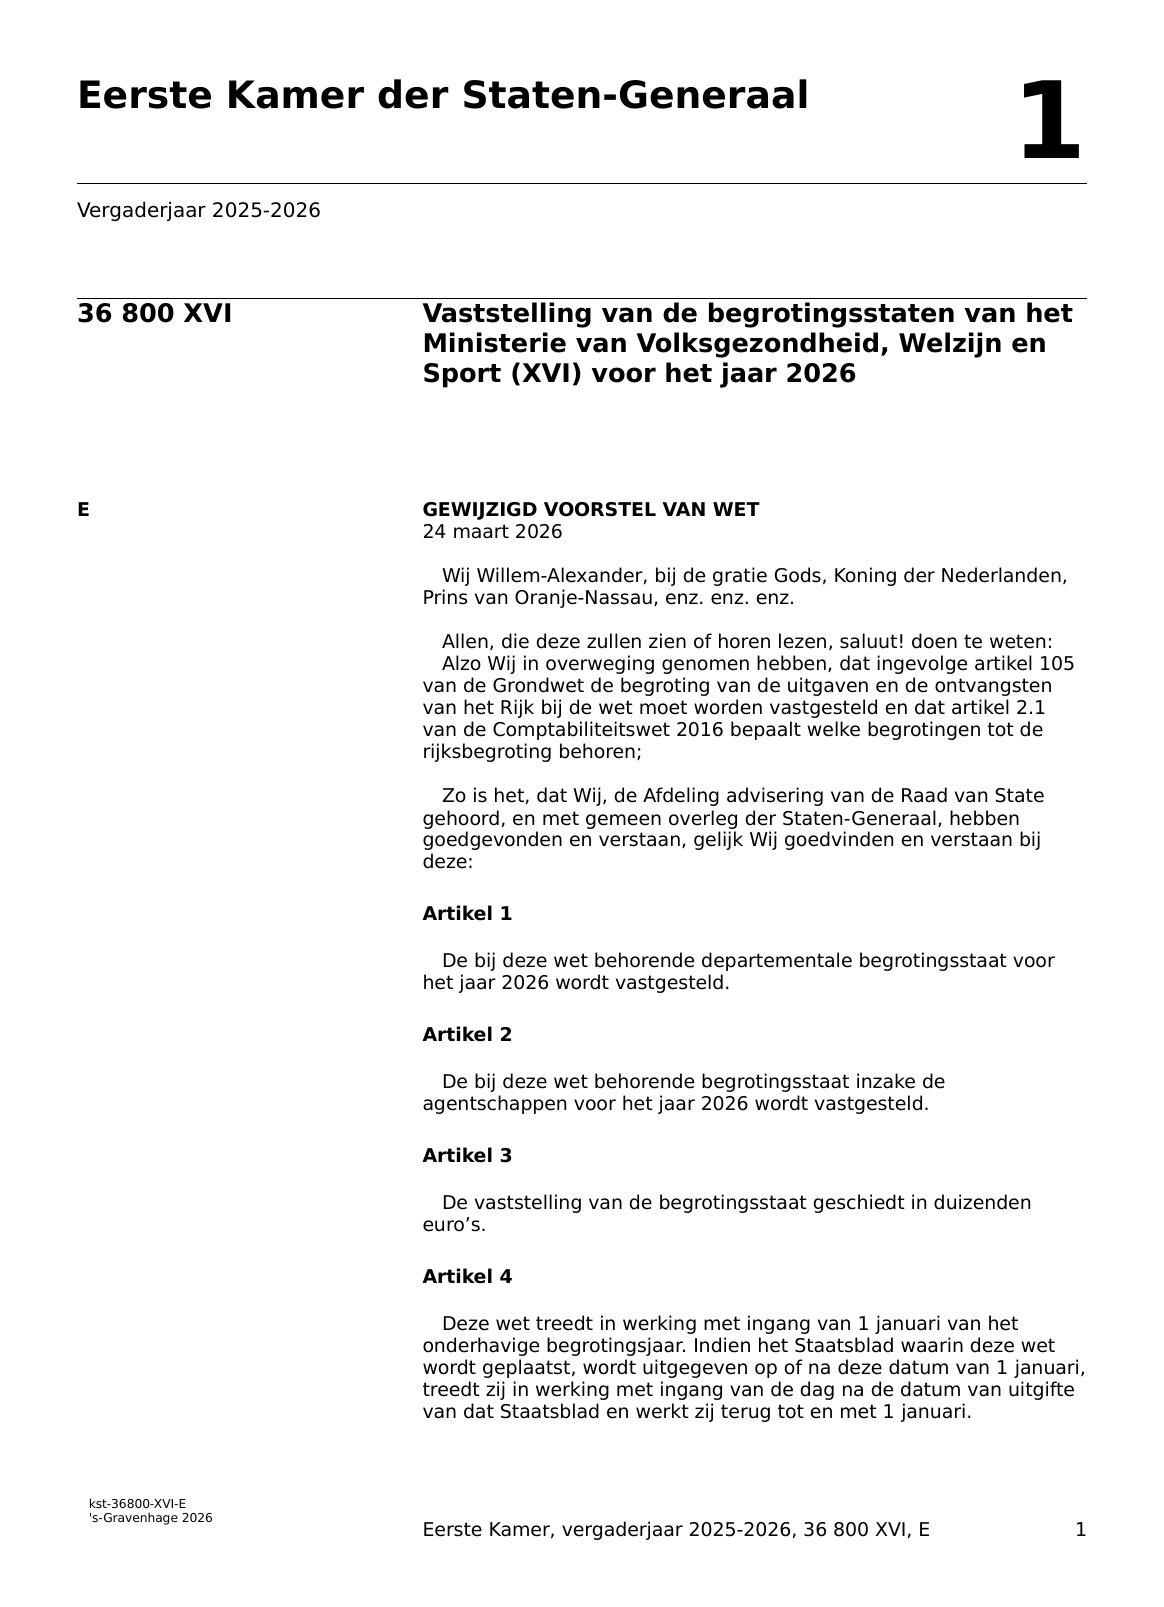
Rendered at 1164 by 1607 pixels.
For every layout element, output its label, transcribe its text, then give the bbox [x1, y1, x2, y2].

text De bij deze wet behorende departementale begrotingsstaat voor het jaar 2026 wordt vastgesteld. [422, 950, 1087, 994]
text Zo is het, dat Wij, de Afdeling advisering van de Raad van State gehoord, en met gemeen overleg der Staten-Generaal, hebben goedgevonden en verstaan, gelijk Wij goedvinden en verstaan bij deze: [422, 785, 1087, 873]
text Alzo Wij in overweging genomen hebben, dat ingevolge artikel 105 van de Grondwet de begroting van de uitgaven en de ontvangsten van het Rijk bij de wet moet worden vastgesteld en dat artikel 2.1 van de Comptabiliteitswet 2016 bepaalt welke begrotingen tot de rijksbegroting behoren; [422, 653, 1087, 763]
subtitle 36 800 XVI Vaststelling van de begrotingsstaten van het Ministerie van Volksgezondheid, Welzijn en Sport (XVI) voor het jaar 2026 [77, 299, 1087, 388]
subtitle Artikel 2 [422, 1024, 1087, 1046]
table_header Eerste Kamer der Staten-Generaal [77, 59, 886, 183]
text 24 maart 2026 [422, 521, 1087, 543]
subtitle Artikel 3 [422, 1145, 1087, 1167]
text Wij Willem-Alexander, bij de gratie Gods, Koning der Nederlanden, Prins van Oranje-Nassau, enz. enz. enz. [422, 565, 1087, 609]
table_cell Vergaderjaar 2025-2026 [77, 184, 1087, 298]
text De bij deze wet behorende begrotingsstaat inzake de agentschappen voor het jaar 2026 wordt vastgesteld. [422, 1071, 1087, 1115]
text Deze wet treedt in werking met ingang van 1 januari van het onderhavige begrotingsjaar. Indien het Staatsblad waarin deze wet wordt geplaatst, wordt uitgegeven op of na deze datum van 1 januari, treedt zij in werking met ingang van de dag na de datum van uitgifte van dat Staatsblad en werkt zij terug tot en met 1 januari. [422, 1313, 1087, 1423]
table_header 1 [886, 59, 1087, 183]
text 's-Gravenhage 2026 [88, 1511, 323, 1525]
text kst-36800-XVI-E [88, 1497, 323, 1511]
subtitle Artikel 4 [422, 1266, 1087, 1288]
subtitle Artikel 1 [422, 903, 1087, 925]
text De vaststelling van de begrotingsstaat geschiedt in duizenden euro’s. [422, 1192, 1087, 1236]
subtitle E GEWIJZIGD VOORSTEL VAN WET [77, 499, 1087, 521]
text Allen, die deze zullen zien of horen lezen, saluut! doen te weten: [422, 631, 1087, 653]
